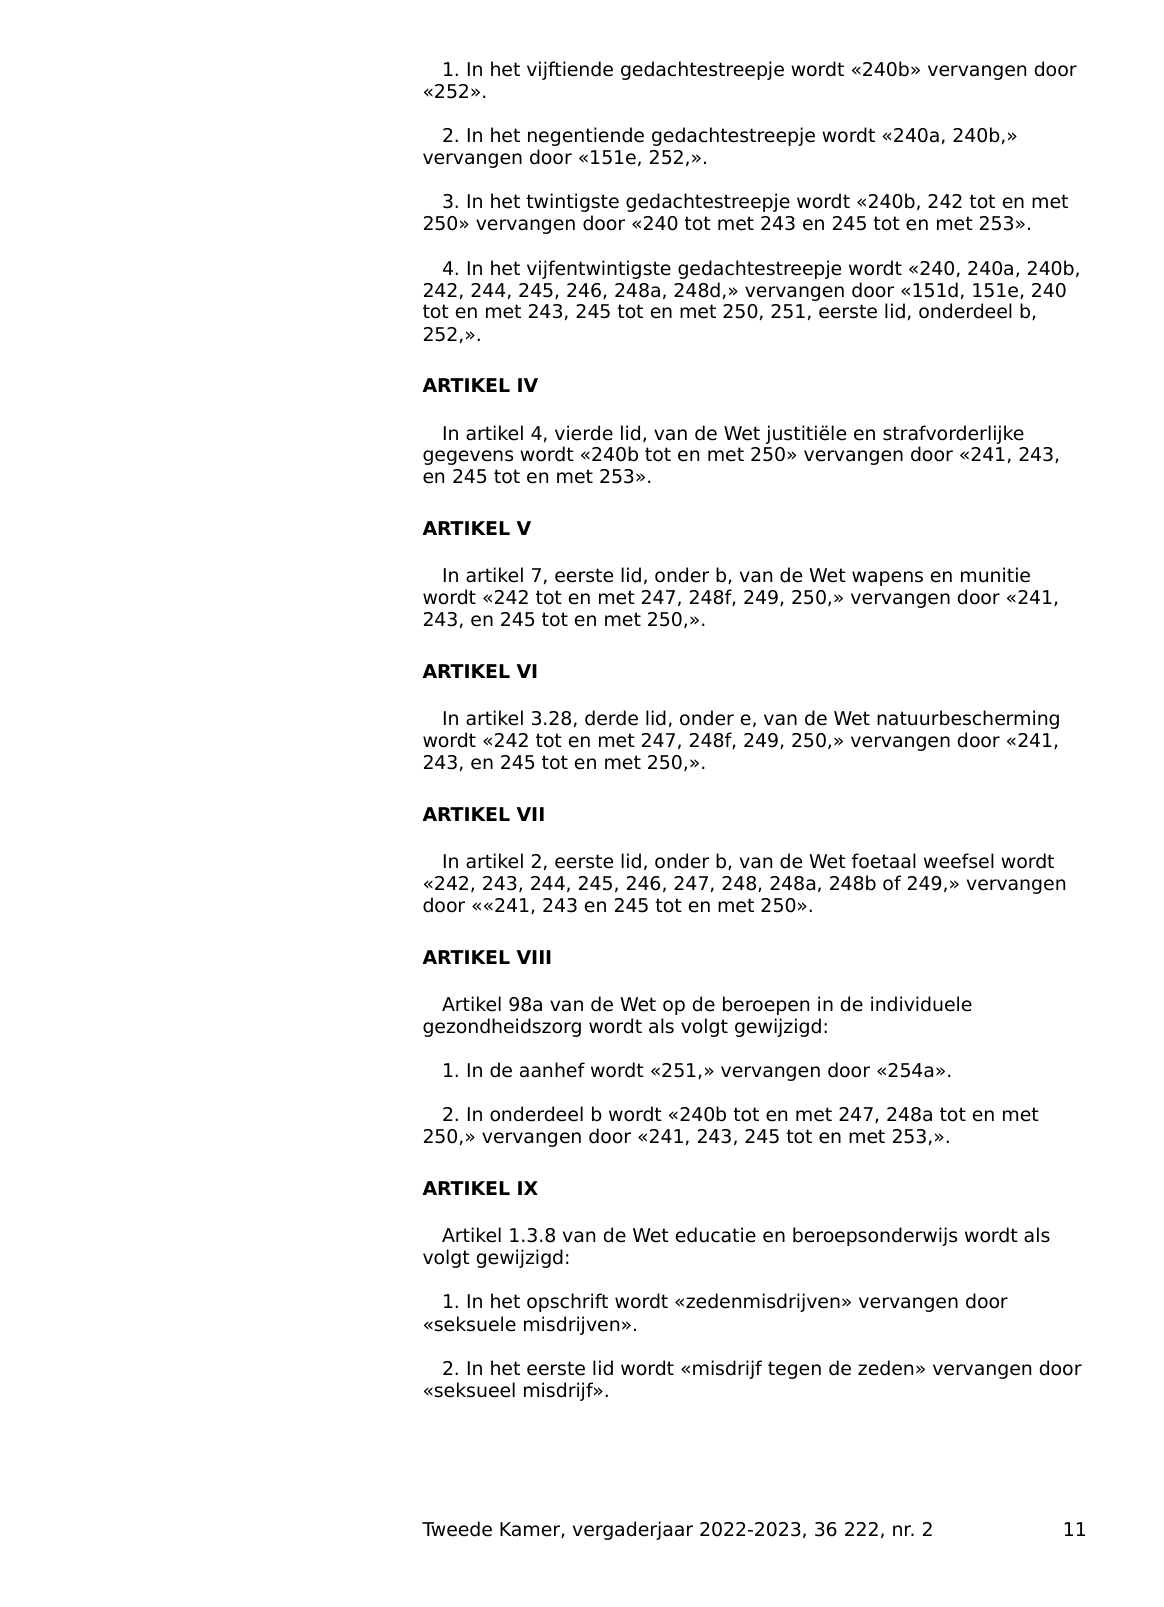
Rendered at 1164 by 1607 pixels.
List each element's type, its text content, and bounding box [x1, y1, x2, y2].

subtitle ARTIKEL V [422, 518, 1087, 540]
subtitle ARTIKEL IV [422, 375, 1087, 397]
text 2. In onderdeel b wordt «240b tot en met 247, 248a tot en met 250,» vervangen door «241, 243, 245 tot en met 253,». [422, 1104, 1087, 1148]
subtitle ARTIKEL VI [422, 661, 1087, 683]
text 2. In het eerste lid wordt «misdrijf tegen de zeden» vervangen door «seksueel misdrijf». [422, 1358, 1087, 1402]
subtitle ARTIKEL IX [422, 1178, 1087, 1200]
text In artikel 3.28, derde lid, onder e, van de Wet natuurbescherming wordt «242 tot en met 247, 248f, 249, 250,» vervangen door «241, 243, en 245 tot en met 250,». [422, 708, 1087, 774]
text Artikel 98a van de Wet op de beroepen in de individuele gezondheidszorg wordt als volgt gewijzigd: [422, 994, 1087, 1038]
text 2. In het negentiende gedachtestreepje wordt «240a, 240b,» vervangen door «151e, 252,». [422, 125, 1087, 169]
subtitle ARTIKEL VIII [422, 947, 1087, 969]
text In artikel 4, vierde lid, van de Wet justitiële en strafvorderlijke gegevens wordt «240b tot en met 250» vervangen door «241, 243, en 245 tot en met 253». [422, 422, 1087, 488]
subtitle ARTIKEL VII [422, 804, 1087, 826]
text Artikel 1.3.8 van de Wet educatie en beroepsonderwijs wordt als volgt gewijzigd: [422, 1225, 1087, 1269]
text 3. In het twintigste gedachtestreepje wordt «240b, 242 tot en met 250» vervangen door «240 tot met 243 en 245 tot en met 253». [422, 191, 1087, 235]
text 1. In het opschrift wordt «zedenmisdrijven» vervangen door «seksuele misdrijven». [422, 1291, 1087, 1335]
text 1. In het vijftiende gedachtestreepje wordt «240b» vervangen door «252». [422, 59, 1087, 103]
text In artikel 2, eerste lid, onder b, van de Wet foetaal weefsel wordt «242, 243, 244, 245, 246, 247, 248, 248a, 248b of 249,» vervangen door ««241, 243 en 245 tot en met 250». [422, 851, 1087, 917]
text 4. In het vijfentwintigste gedachtestreepje wordt «240, 240a, 240b, 242, 244, 245, 246, 248a, 248d,» vervangen door «151d, 151e, 240 tot en met 243, 245 tot en met 250, 251, eerste lid, onderdeel b, 252,». [422, 257, 1087, 345]
text 1. In de aanhef wordt «251,» vervangen door «254a». [422, 1060, 1087, 1082]
text In artikel 7, eerste lid, onder b, van de Wet wapens en munitie wordt «242 tot en met 247, 248f, 249, 250,» vervangen door «241, 243, en 245 tot en met 250,». [422, 565, 1087, 631]
